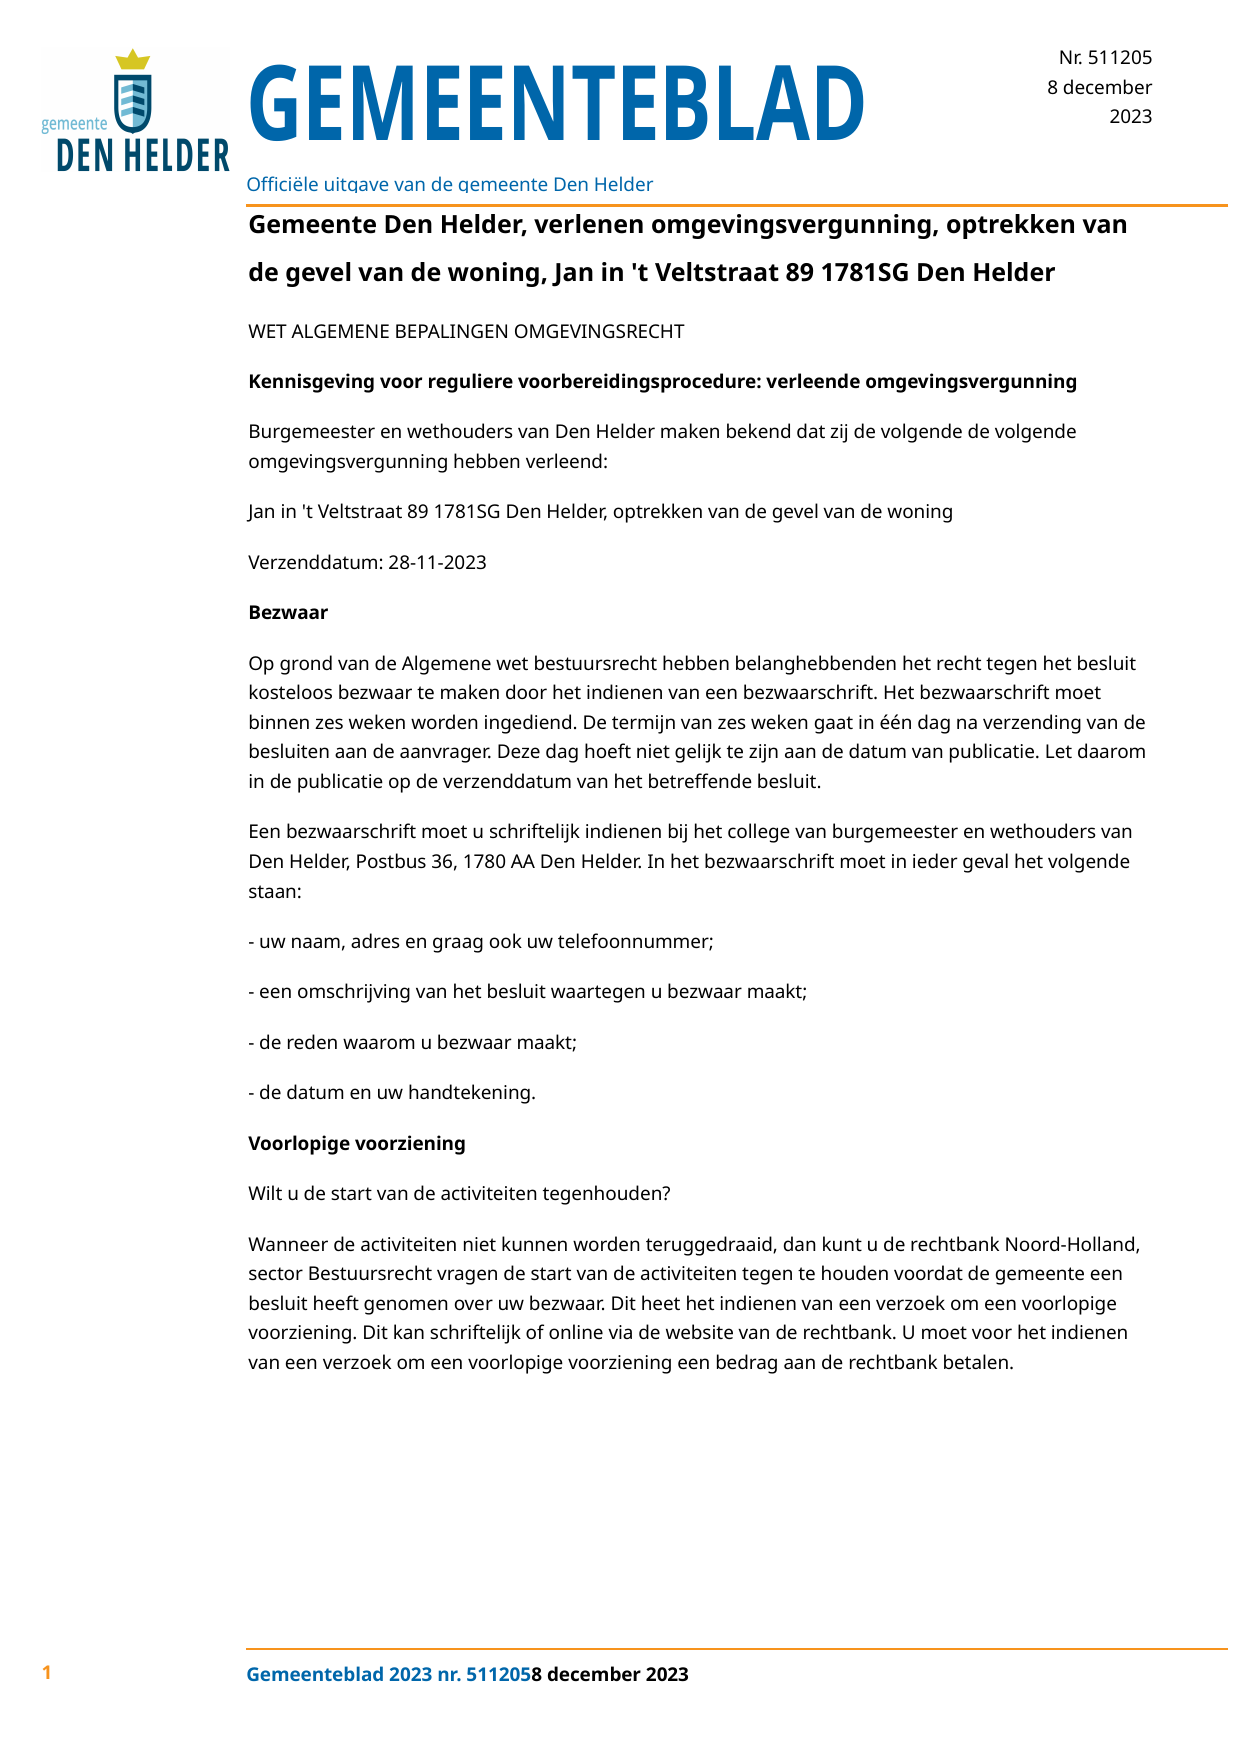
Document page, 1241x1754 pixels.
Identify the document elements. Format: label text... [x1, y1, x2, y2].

text - uw naam, adres en graag ook uw telefoonnummer; [248, 928, 1152, 954]
text Burgemeester en wethouders van Den Helder maken bekend dat zij de volgende de volgende omgevingsvergunning hebben verleend: [248, 419, 1152, 474]
text - de reden waarom u bezwaar maakt; [248, 1029, 1152, 1055]
text Jan in 't Veltstraat 89 1781SG Den Helder, optrekken van de gevel van de woning [248, 499, 1152, 524]
picture [130, 157, 135, 172]
text Wanneer de activiteiten niet kunnen worden teruggedraaid, dan kunt u de rechtbank Noord-Holland, sector Bestuursrecht vragen de start van de activiteiten tegen te houden voordat de gemeente een besluit heeft genomen over uw bezwaar. Dit heet het indienen van een verzoek om een voorlopige voorziening. Dit kan schriftelijk of online via de website van de rechtbank. U moet voor het indienen van een verzoek om een voorlopige voorziening een bedrag aan de rechtbank betalen. [248, 1231, 1152, 1375]
text WET ALGEMENE BEPALINGEN OMGEVINGSRECHT [248, 318, 1152, 344]
picture [63, 144, 68, 165]
text Wilt u de start van de activiteiten tegenhouden? [248, 1180, 1152, 1206]
picture [220, 160, 224, 172]
text Bezwaar [248, 599, 1152, 625]
text - een omschrijving van het besluit waartegen u bezwaar maakt; [248, 979, 1152, 1004]
picture [182, 144, 187, 165]
picture [41, 47, 231, 172]
text - de datum en uw handtekening. [248, 1079, 1152, 1105]
picture [100, 154, 106, 172]
text Een bezwaarschrift moet u schriftelijk indienen bij het college van burgemeester en wethouders van Den Helder, Postbus 36, 1780 AA Den Helder. In het bezwaarschrift moet in ieder geval het volgende staan: [248, 819, 1152, 904]
text Gemeente Den Helder, verlenen omgevingsvergunning, optrekken van de gevel van de woning, Jan in 't Veltstraat 89 1781SG Den Helder [248, 207, 1152, 288]
text Verzenddatum: 28-11-2023 [248, 549, 1152, 575]
text Op grond van de Algemene wet bestuursrecht hebben belanghebbenden het recht tegen het besluit kosteloos bezwaar te maken door het indienen van een bezwaarschrift. Het bezwaarschrift moet binnen zes weken worden ingediend. De termijn van zes weken gaat in één dag na verzending van de besluiten aan de aanvrager. Deze dag hoeft niet gelijk te zijn aan de datum van publicatie. Let daarom in de publicatie op de verzenddatum van het betreffende besluit. [248, 650, 1152, 794]
text Voorlopige voorziening [248, 1130, 1152, 1156]
text Kennisgeving voor reguliere voorbereidingsprocedure: verleende omgevingsvergunning [248, 368, 1152, 394]
